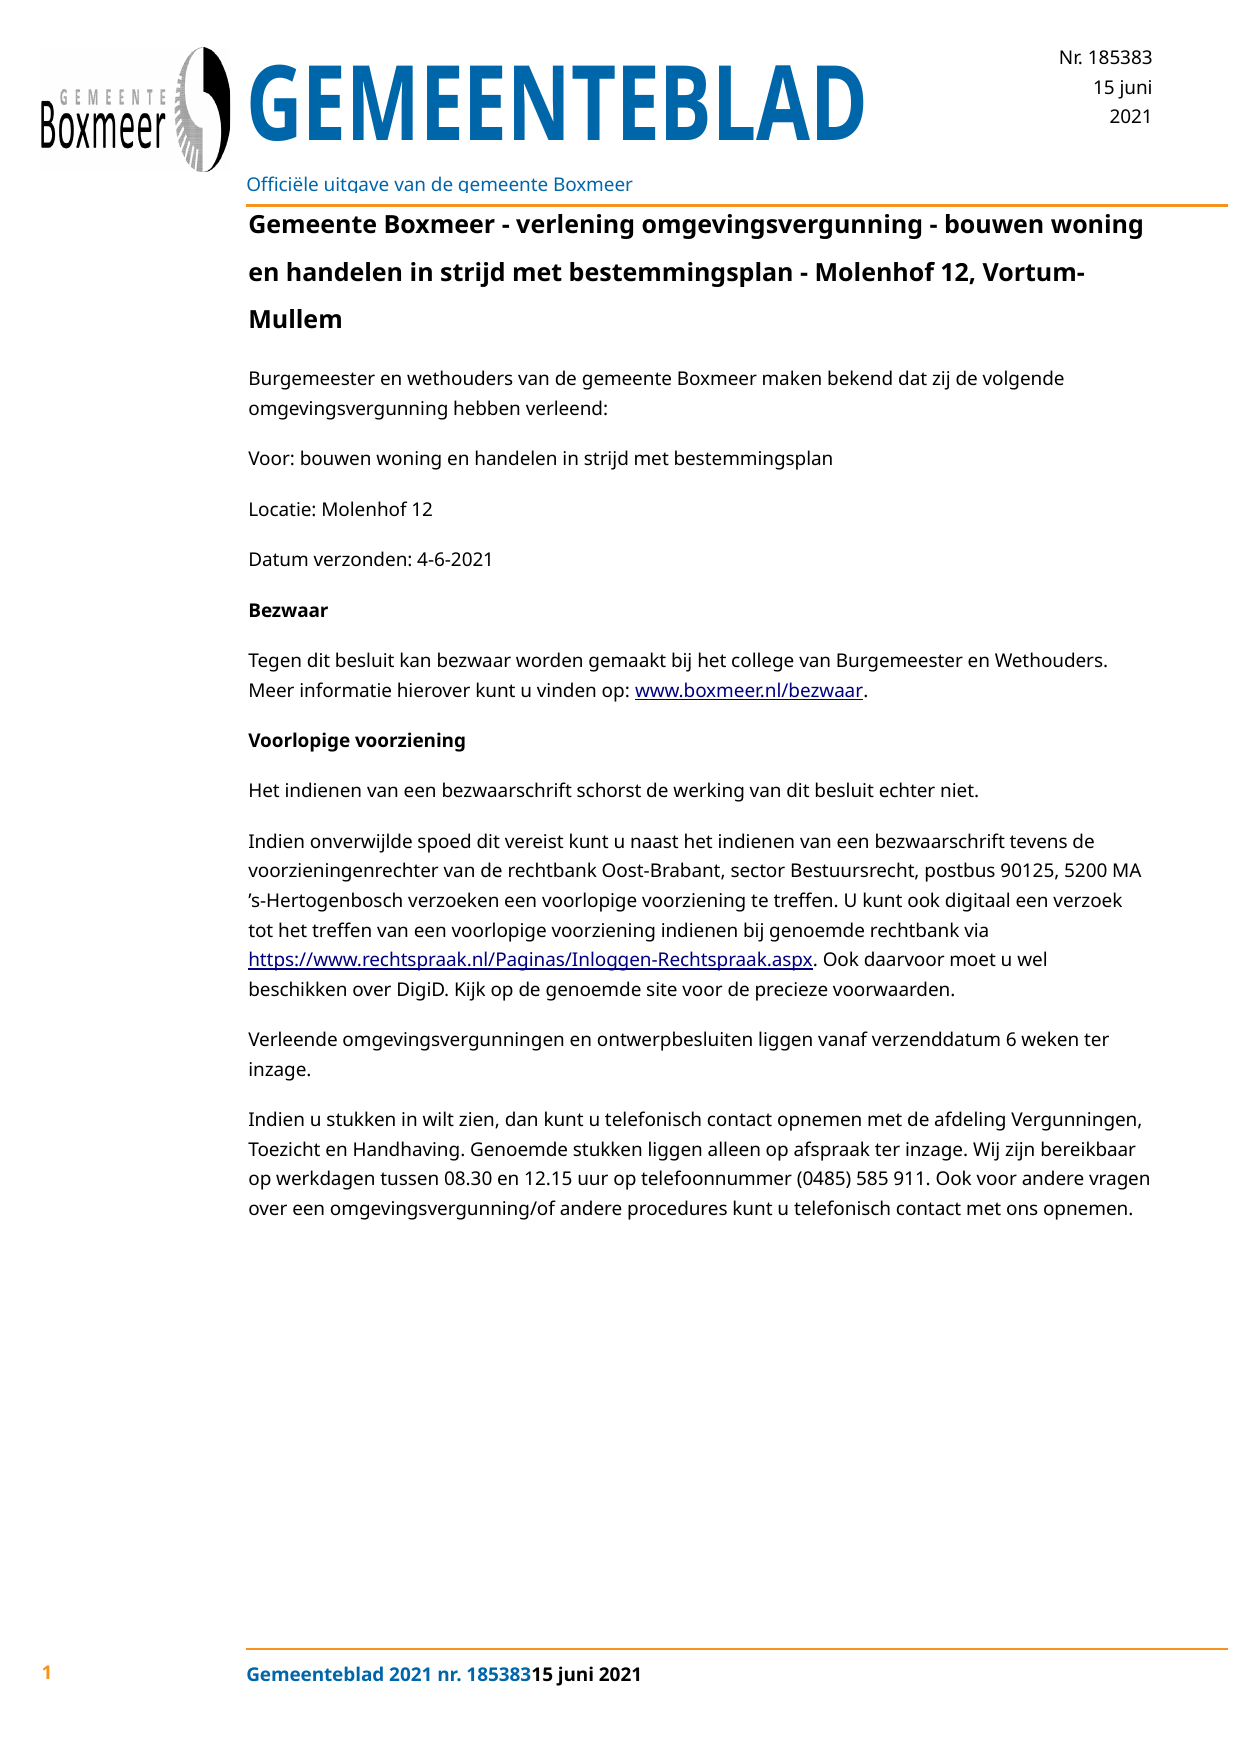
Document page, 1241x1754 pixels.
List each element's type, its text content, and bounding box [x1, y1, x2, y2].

picture [41, 47, 231, 172]
text Tegen dit besluit kan bezwaar worden gemaakt bij het college van Burgemeester en Wethouders. Meer informatie hierover kunt u vinden op: www.boxmeer.nl/bezwaar. [248, 647, 1152, 702]
text Indien onverwijlde spoed dit vereist kunt u naast het indienen van een bezwaarschrift tevens de voorzieningenrechter van de rechtbank Oost-Brabant, sector Bestuursrecht, postbus 90125, 5200 MA ’s-Hertogenbosch verzoeken een voorlopige voorziening te treffen. U kunt ook digitaal een verzoek tot het treffen van een voorlopige voorziening indienen bij genoemde rechtbank via https://www.rechtspraak.nl/Paginas/Inloggen-Rechtspraak.aspx. Ook daarvoor moet u wel beschikken over DigiD. Kijk op de genoemde site voor de precieze voorwaarden. [248, 828, 1152, 1002]
text Bezwaar [248, 597, 1152, 622]
text Indien u stukken in wilt zien, dan kunt u telefonisch contact opnemen met de afdeling Vergunningen, Toezicht en Handhaving. Genoemde stukken liggen alleen op afspraak ter inzage. Wij zijn bereikbaar op werkdagen tussen 08.30 en 12.15 uur op telefoonnummer (0485) 585 911. Ook voor andere vragen over een omgevingsvergunning/of andere procedures kunt u telefonisch contact met ons opnemen. [248, 1106, 1152, 1221]
text Datum verzonden: 4-6-2021 [248, 546, 1152, 572]
text Gemeente Boxmeer - verlening omgevingsvergunning - bouwen woning en handelen in strijd met bestemmingsplan - Molenhof 12, Vortum-Mullem [248, 207, 1152, 336]
text Het indienen van een bezwaarschrift schorst de werking van dit besluit echter niet. [248, 778, 1152, 803]
text Burgemeester en wethouders van de gemeente Boxmeer maken bekend dat zij de volgende omgevingsvergunning hebben verleend: [248, 366, 1152, 421]
text Locatie: Molenhof 12 [248, 496, 1152, 522]
text Verleende omgevingsvergunningen en ontwerpbesluiten liggen vanaf verzenddatum 6 weken ter inzage. [248, 1026, 1152, 1082]
text Voor: bouwen woning en handelen in strijd met bestemmingsplan [248, 446, 1152, 471]
text Voorlopige voorziening [248, 727, 1152, 753]
